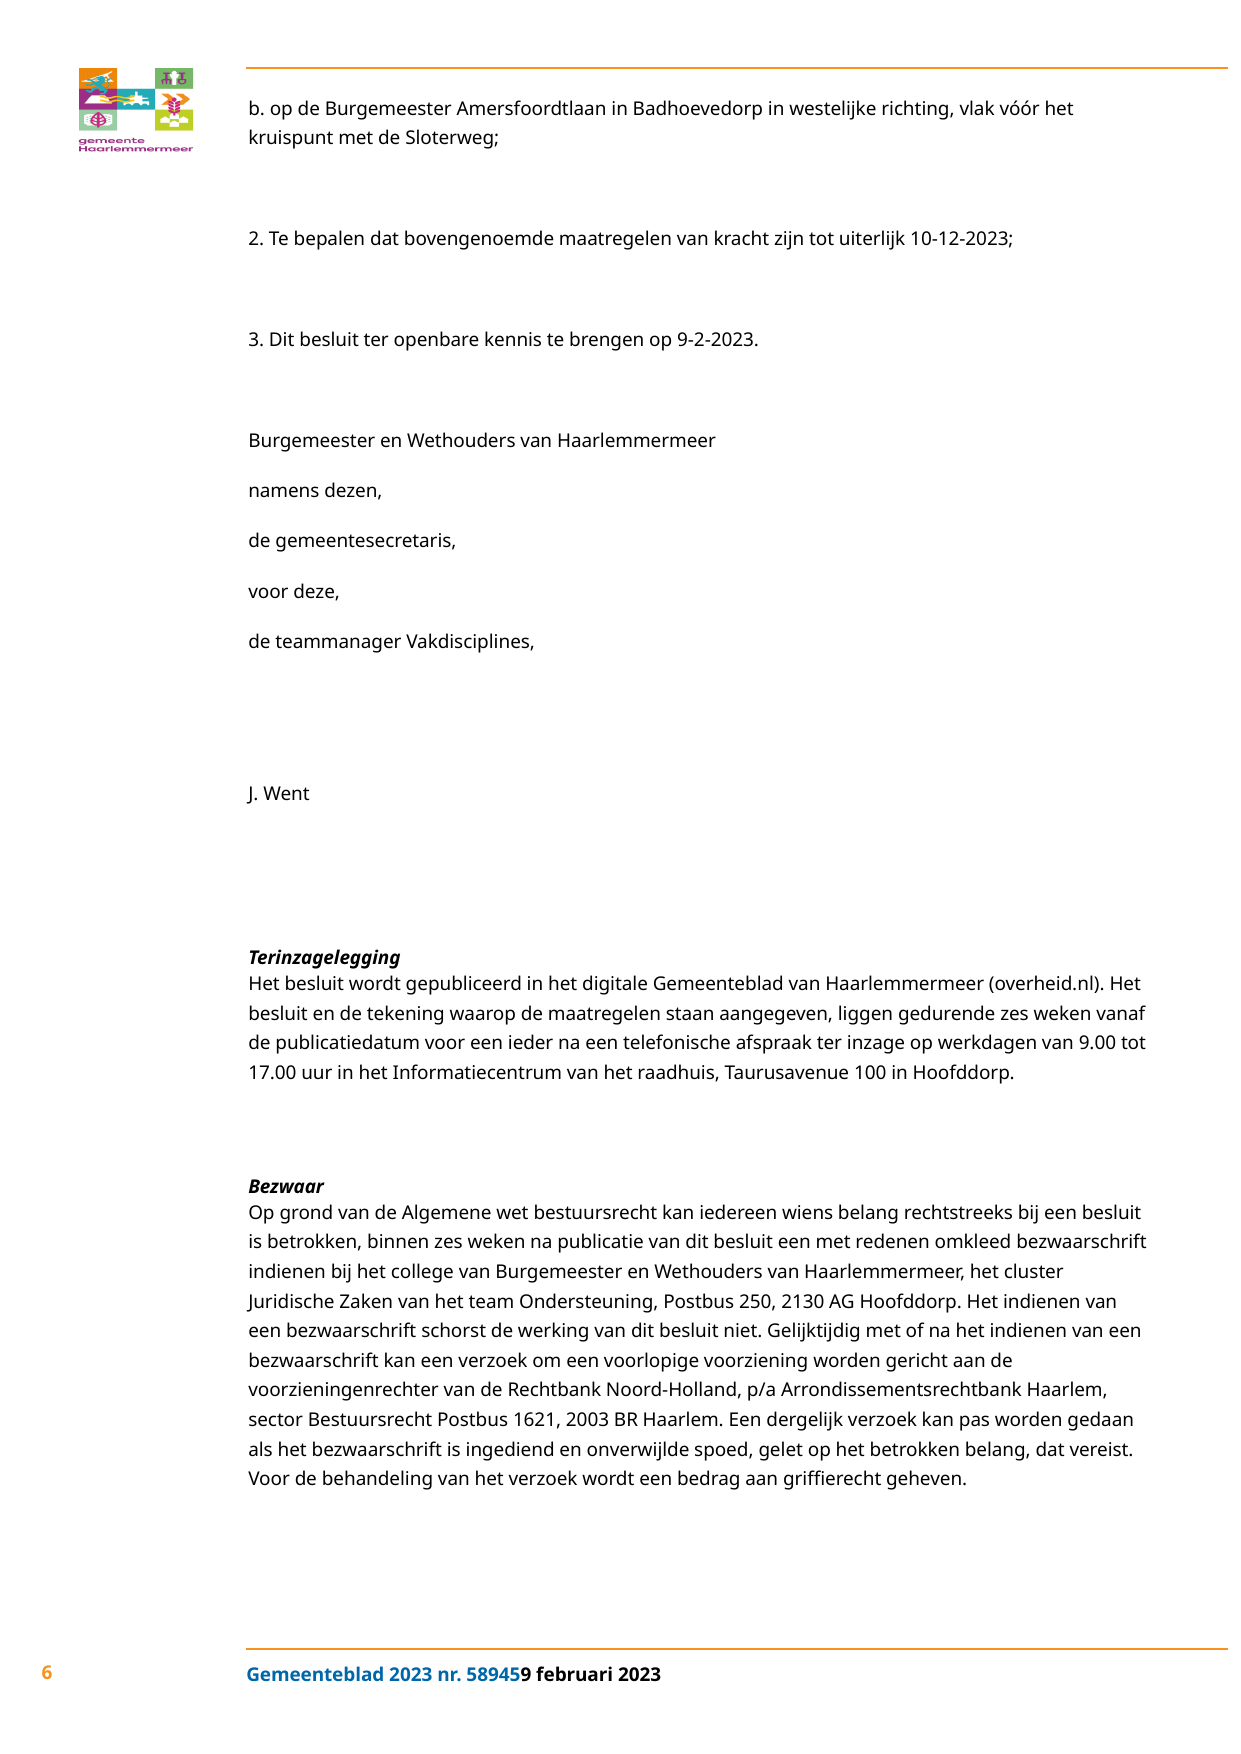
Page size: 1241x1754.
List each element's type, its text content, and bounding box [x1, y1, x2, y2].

text Burgemeester en Wethouders van Haarlemmermeer [248, 427, 1152, 453]
text 3. Dit besluit ter openbare kennis te brengen op 9-2-2023. [248, 326, 1152, 352]
text 2. Te bepalen dat bovengenoemde maatregelen van kracht zijn tot uiterlijk 10-12-2023; [248, 225, 1152, 251]
text de gemeentesecretaris, [248, 528, 1152, 553]
text Op grond van de Algemene wet bestuursrecht kan iedereen wiens belang rechtstreeks bij een besluit is betrokken, binnen zes weken na publicatie van dit besluit een met redenen omkleed bezwaarschrift indienen bij het college van Burgemeester en Wethouders van Haarlemmermeer, het cluster Juridische Zaken van het team Ondersteuning, Postbus 250, 2130 AG Hoofddorp. Het indienen van een bezwaarschrift schorst de werking van dit besluit niet. Gelijktijdig met of na het indienen van een bezwaarschrift kan een verzoek om een voorlopige voorziening worden gericht aan de voorzieningenrechter van de Rechtbank Noord-Holland, p/a Arrondissementsrechtbank Haarlem, sector Bestuursrecht Postbus 1621, 2003 BR Haarlem. Een dergelijk verzoek kan pas worden gedaan als het bezwaarschrift is ingediend en onverwijlde spoed, gelet op het betrokken belang, dat vereist. Voor de behandeling van het verzoek wordt een bedrag aan griffierecht geheven. [248, 1199, 1152, 1491]
text Terinzagelegging [248, 944, 1152, 970]
text b. op de Burgemeester Amersfoordtlaan in Badhoevedorp in westelijke richting, vlak vóór het kruispunt met de Sloterweg; [248, 95, 1152, 150]
text de teammanager Vakdisciplines, [248, 628, 1152, 654]
text J. Went [248, 780, 1152, 806]
text Het besluit wordt gepubliceerd in het digitale Gemeenteblad van Haarlemmermeer (overheid.nl). Het besluit en de tekening waarop de maatregelen staan aangegeven, liggen gedurende zes weken vanaf de publicatiedatum voor een ieder na een telefonische afspraak ter inzage op werkdagen van 9.00 tot 17.00 uur in het Informatiecentrum van het raadhuis, Taurusavenue 100 in Hoofddorp. [248, 970, 1152, 1085]
text voor deze, [248, 578, 1152, 604]
picture [41, 47, 231, 172]
text Bezwaar [248, 1173, 1152, 1199]
text namens dezen, [248, 477, 1152, 503]
